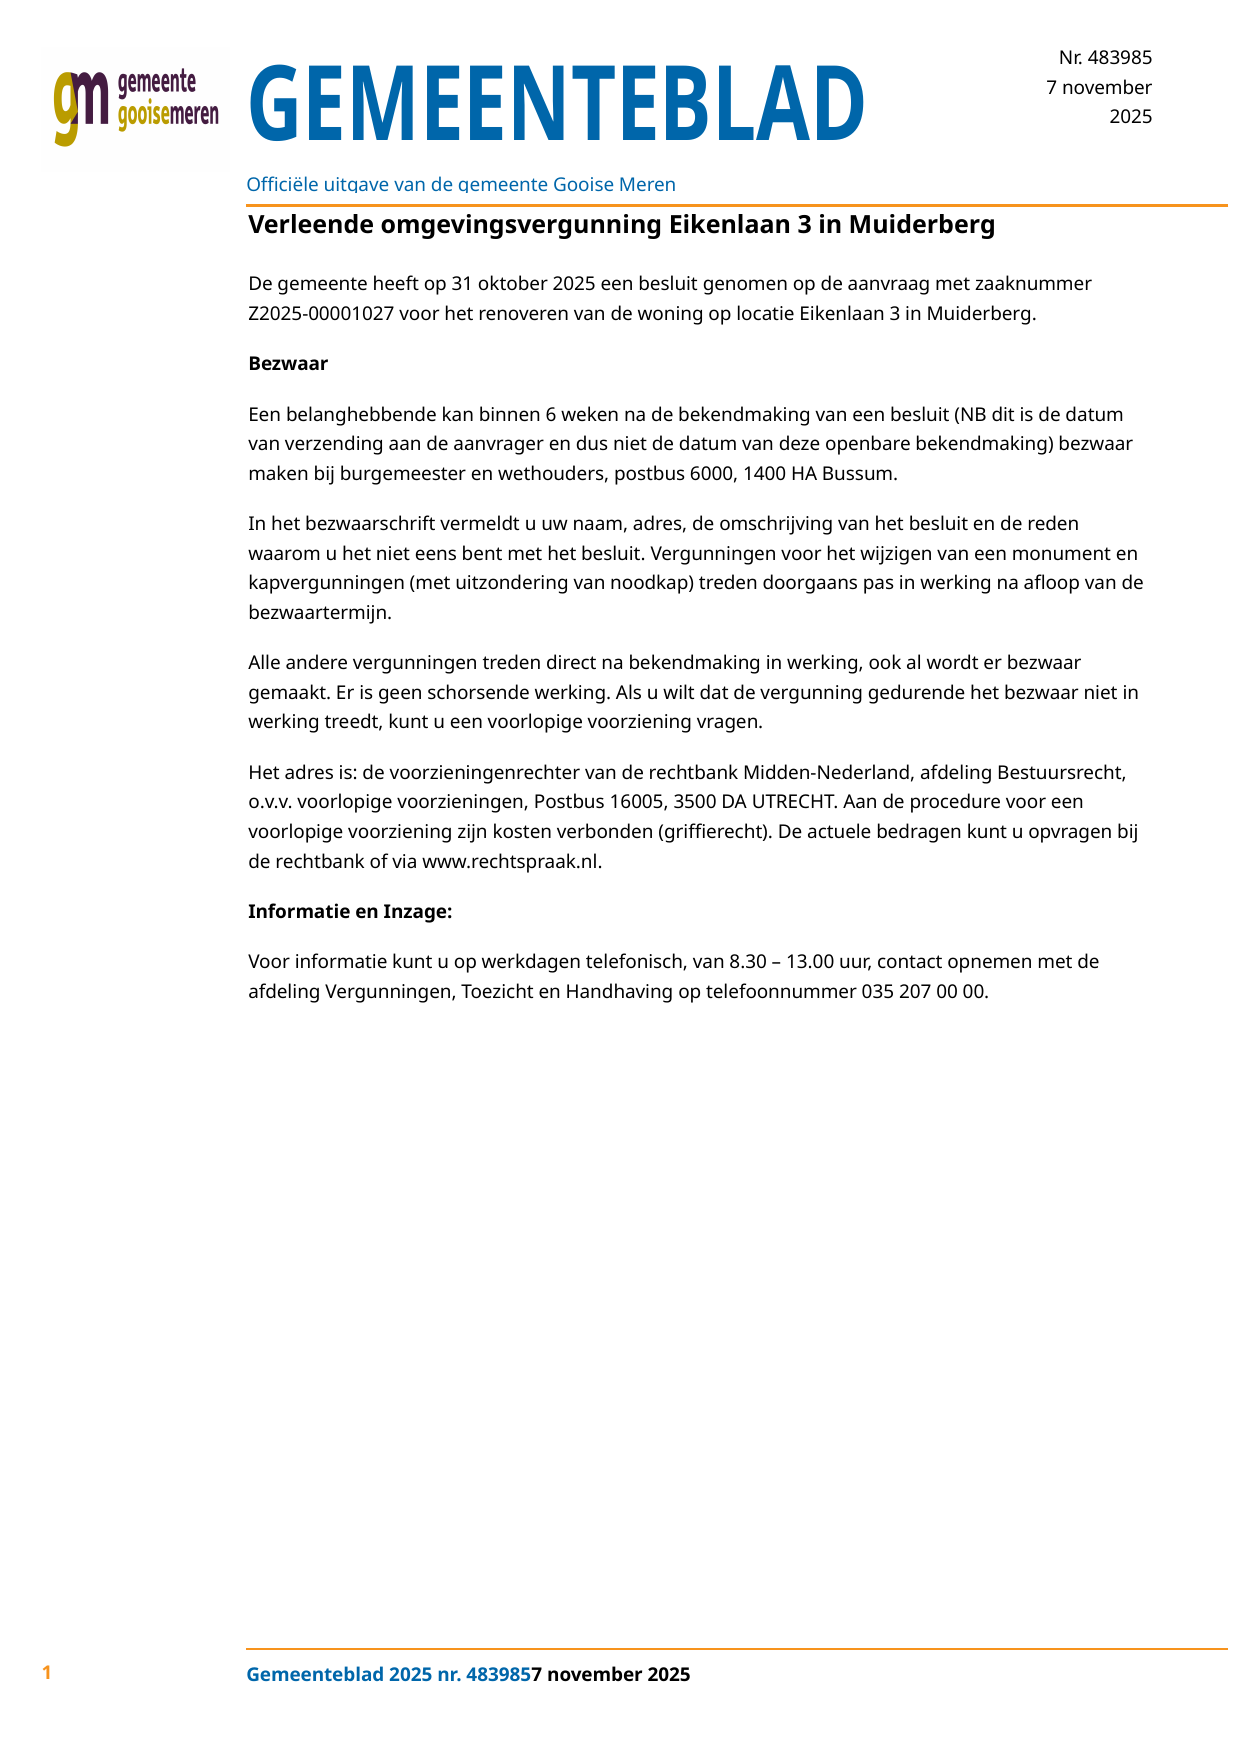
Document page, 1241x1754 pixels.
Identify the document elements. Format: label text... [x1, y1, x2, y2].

text De gemeente heeft op 31 oktober 2025 een besluit genomen op de aanvraag met zaaknummer Z2025-00001027 voor het renoveren van de woning op locatie Eikenlaan 3 in Muiderberg. [248, 270, 1152, 326]
text Voor informatie kunt u op werkdagen telefonisch, van 8.30 – 13.00 uur, contact opnemen met de afdeling Vergunningen, Toezicht en Handhaving op telefoonnummer 035 207 00 00. [248, 949, 1152, 1004]
text Het adres is: de voorzieningenrechter van de rechtbank Midden-Nederland, afdeling Bestuursrecht, o.v.v. voorlopige voorzieningen, Postbus 16005, 3500 DA UTRECHT. Aan de procedure voor een voorlopige voorziening zijn kosten verbonden (griffierecht). De actuele bedragen kunt u opvragen bij de rechtbank of via www.rechtspraak.nl. [248, 759, 1152, 873]
picture [41, 47, 231, 172]
text Een belanghebbende kan binnen 6 weken na de bekendmaking van een besluit (NB dit is de datum van verzending aan de aanvrager en dus niet de datum van deze openbare bekendmaking) bezwaar maken bij burgemeester en wethouders, postbus 6000, 1400 HA Bussum. [248, 401, 1152, 486]
text Bezwaar [248, 350, 1152, 376]
text Alle andere vergunningen treden direct na bekendmaking in werking, ook al wordt er bezwaar gemaakt. Er is geen schorsende werking. Als u wilt dat de vergunning gedurende het bezwaar niet in werking treedt, kunt u een voorlopige voorziening vragen. [248, 649, 1152, 734]
text In het bezwaarschrift vermeldt u uw naam, adres, de omschrijving van het besluit en de reden waarom u het niet eens bent met het besluit. Vergunningen voor het wijzigen van een monument en kapvergunningen (met uitzondering van noodkap) treden doorgaans pas in werking na afloop van de bezwaartermijn. [248, 510, 1152, 625]
text Verleende omgevingsvergunning Eikenlaan 3 in Muiderberg [248, 207, 1152, 241]
text Informatie en Inzage: [248, 898, 1152, 924]
